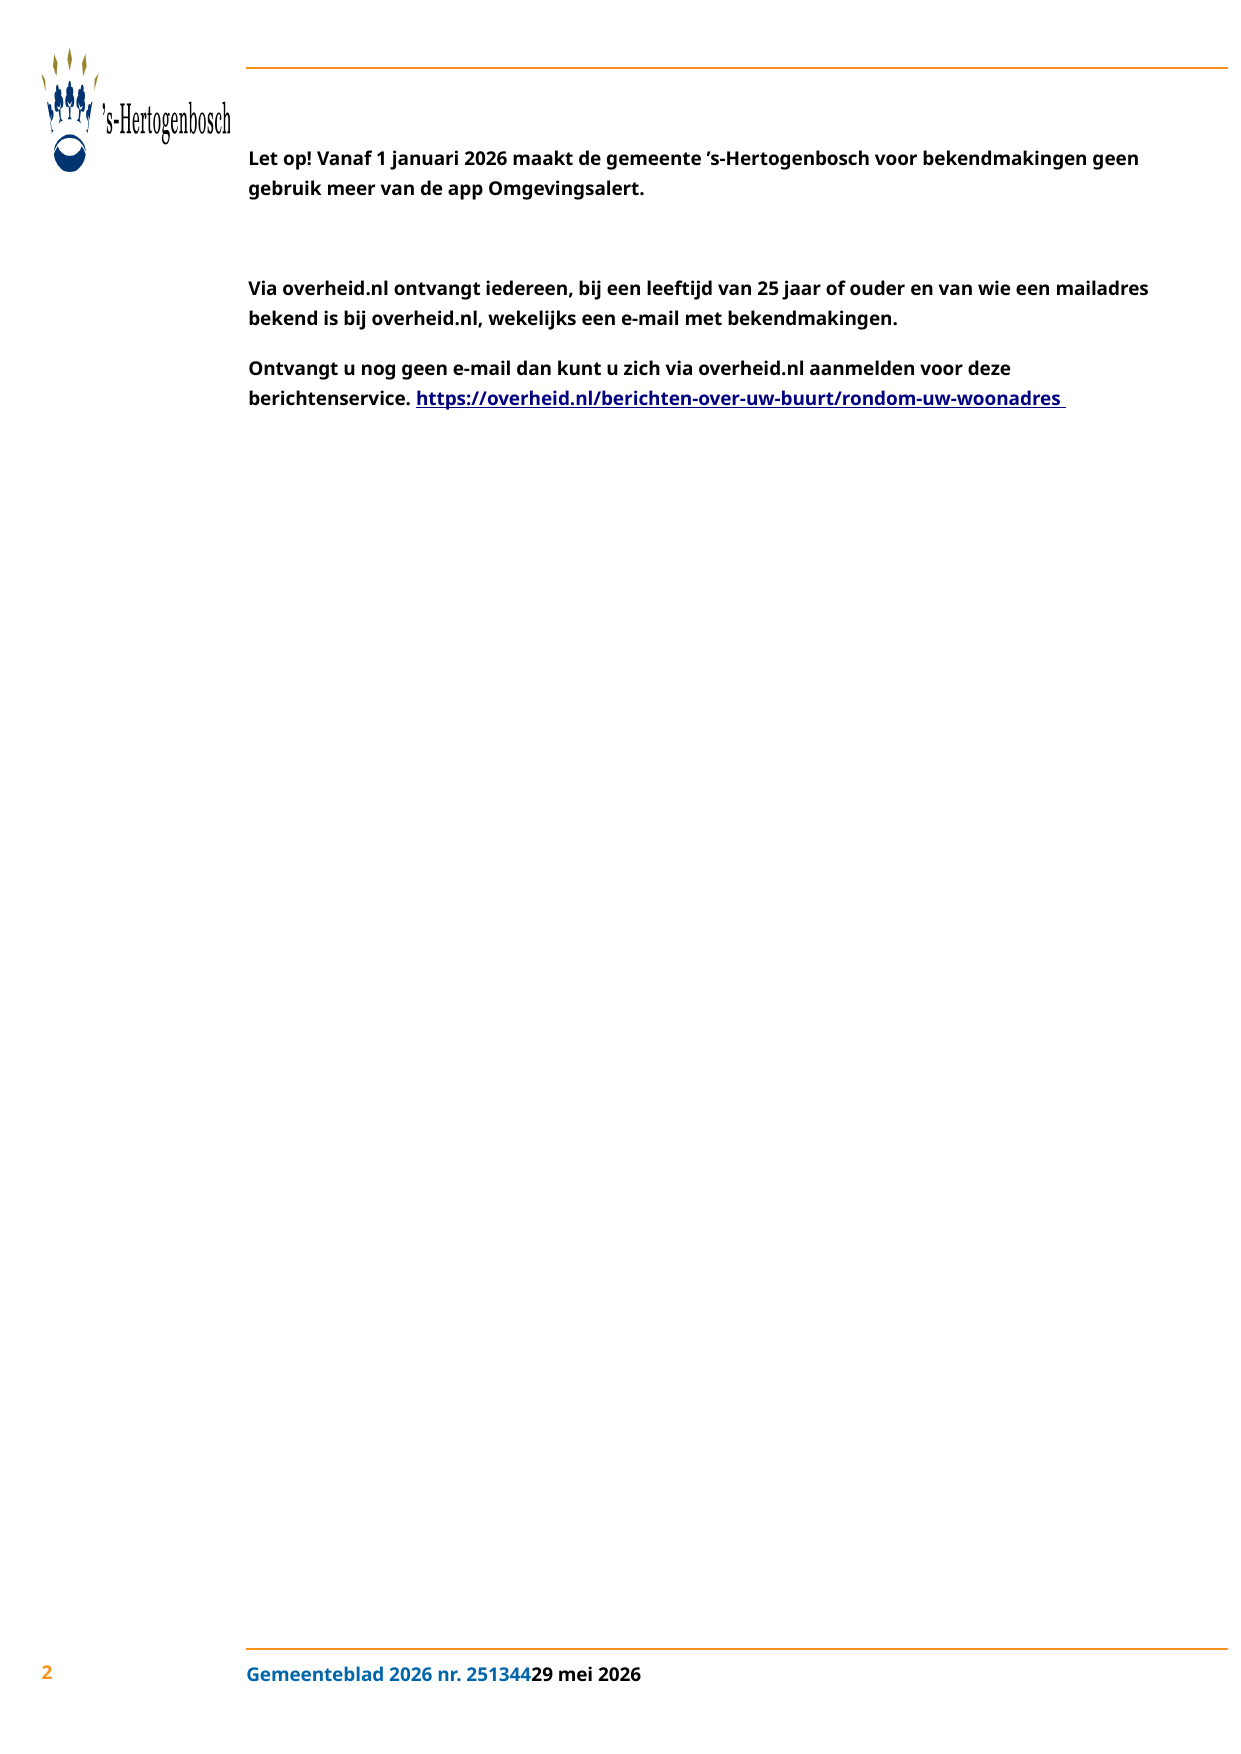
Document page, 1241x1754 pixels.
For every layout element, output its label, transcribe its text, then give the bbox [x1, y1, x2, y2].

text Let op! Vanaf 1 januari 2026 maakt de gemeente ’s-Hertogenbosch voor bekendmakingen geen gebruik meer van de app Omgevingsalert. [248, 145, 1152, 201]
text Ontvangt u nog geen e-mail dan kunt u zich via overheid.nl aanmelden voor deze berichtenservice. https://overheid.nl/berichten-over-uw-buurt/rondom-uw-woonadres [248, 356, 1152, 411]
picture [41, 47, 231, 172]
text Via overheid.nl ontvangt iedereen, bij een leeftijd van 25 jaar of ouder en van wie een mailadres bekend is bij overheid.nl, wekelijks een e-mail met bekendmakingen. [248, 276, 1152, 331]
